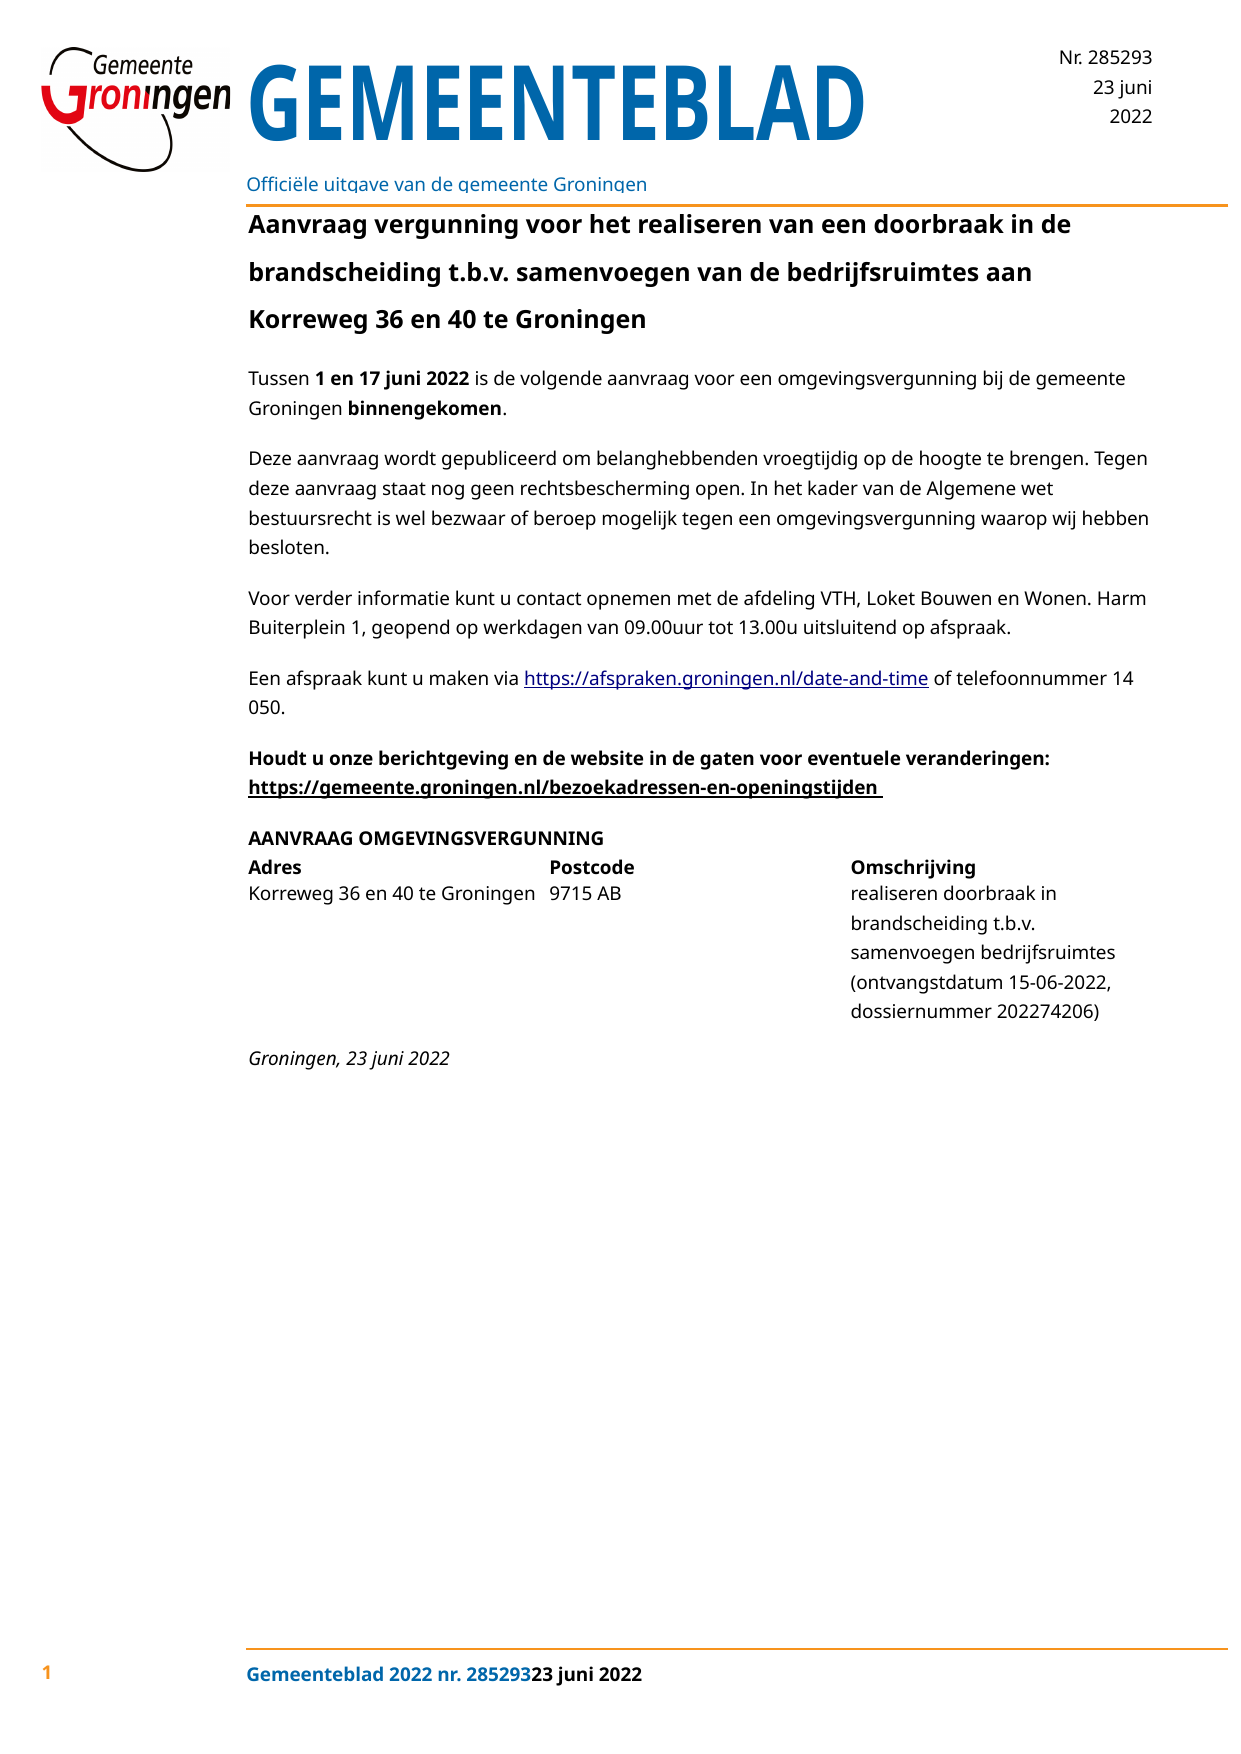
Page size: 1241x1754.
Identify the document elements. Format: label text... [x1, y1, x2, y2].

table_header Omschrijving [850, 854, 1152, 880]
text Houdt u onze berichtgeving en de website in de gaten voor eventuele veranderingen: https://gemeente.groningen.nl/bezoekadressen-en-openingstijden [248, 745, 1152, 800]
text Tussen 1 en 17 juni 2022 is de volgende aanvraag voor een omgevingsvergunning bij de gemeente Groningen binnengekomen. [248, 366, 1152, 421]
text Aanvraag vergunning voor het realiseren van een doorbraak in de brandscheiding t.b.v. samenvoegen van de bedrijfsruimtes aan Korreweg 36 en 40 te Groningen [248, 207, 1152, 336]
table_header Adres [248, 854, 549, 880]
table_cell 9715 AB [549, 880, 850, 1024]
text Deze aanvraag wordt gepubliceerd om belanghebbenden vroegtijdig op de hoogte te brengen. Tegen deze aanvraag staat nog geen rechtsbescherming open. In het kader van de Algemene wet bestuursrecht is wel bezwaar of beroep mogelijk tegen een omgevingsvergunning waarop wij hebben besloten. [248, 446, 1152, 560]
table_cell Korreweg 36 en 40 te Groningen [248, 880, 549, 1024]
text Een afspraak kunt u maken via https://afspraken.groningen.nl/date-and-time of telefoonnummer 14 050. [248, 665, 1152, 720]
table_header Postcode [549, 854, 850, 880]
text Voor verder informatie kunt u contact opnemen met de afdeling VTH, Loket Bouwen en Wonen. Harm Buiterplein 1, geopend op werkdagen van 09.00uur tot 13.00u uitsluitend op afspraak. [248, 585, 1152, 640]
table_cell realiseren doorbraak in brandscheiding t.b.v. samenvoegen bedrijfsruimtes (ontvangstdatum 15-06-2022, dossiernummer 202274206) [850, 880, 1152, 1024]
text Groningen, 23 juni 2022 [248, 1046, 1152, 1071]
text AANVRAAG OMGEVINGSVERGUNNING [248, 825, 1152, 850]
picture [41, 47, 231, 172]
